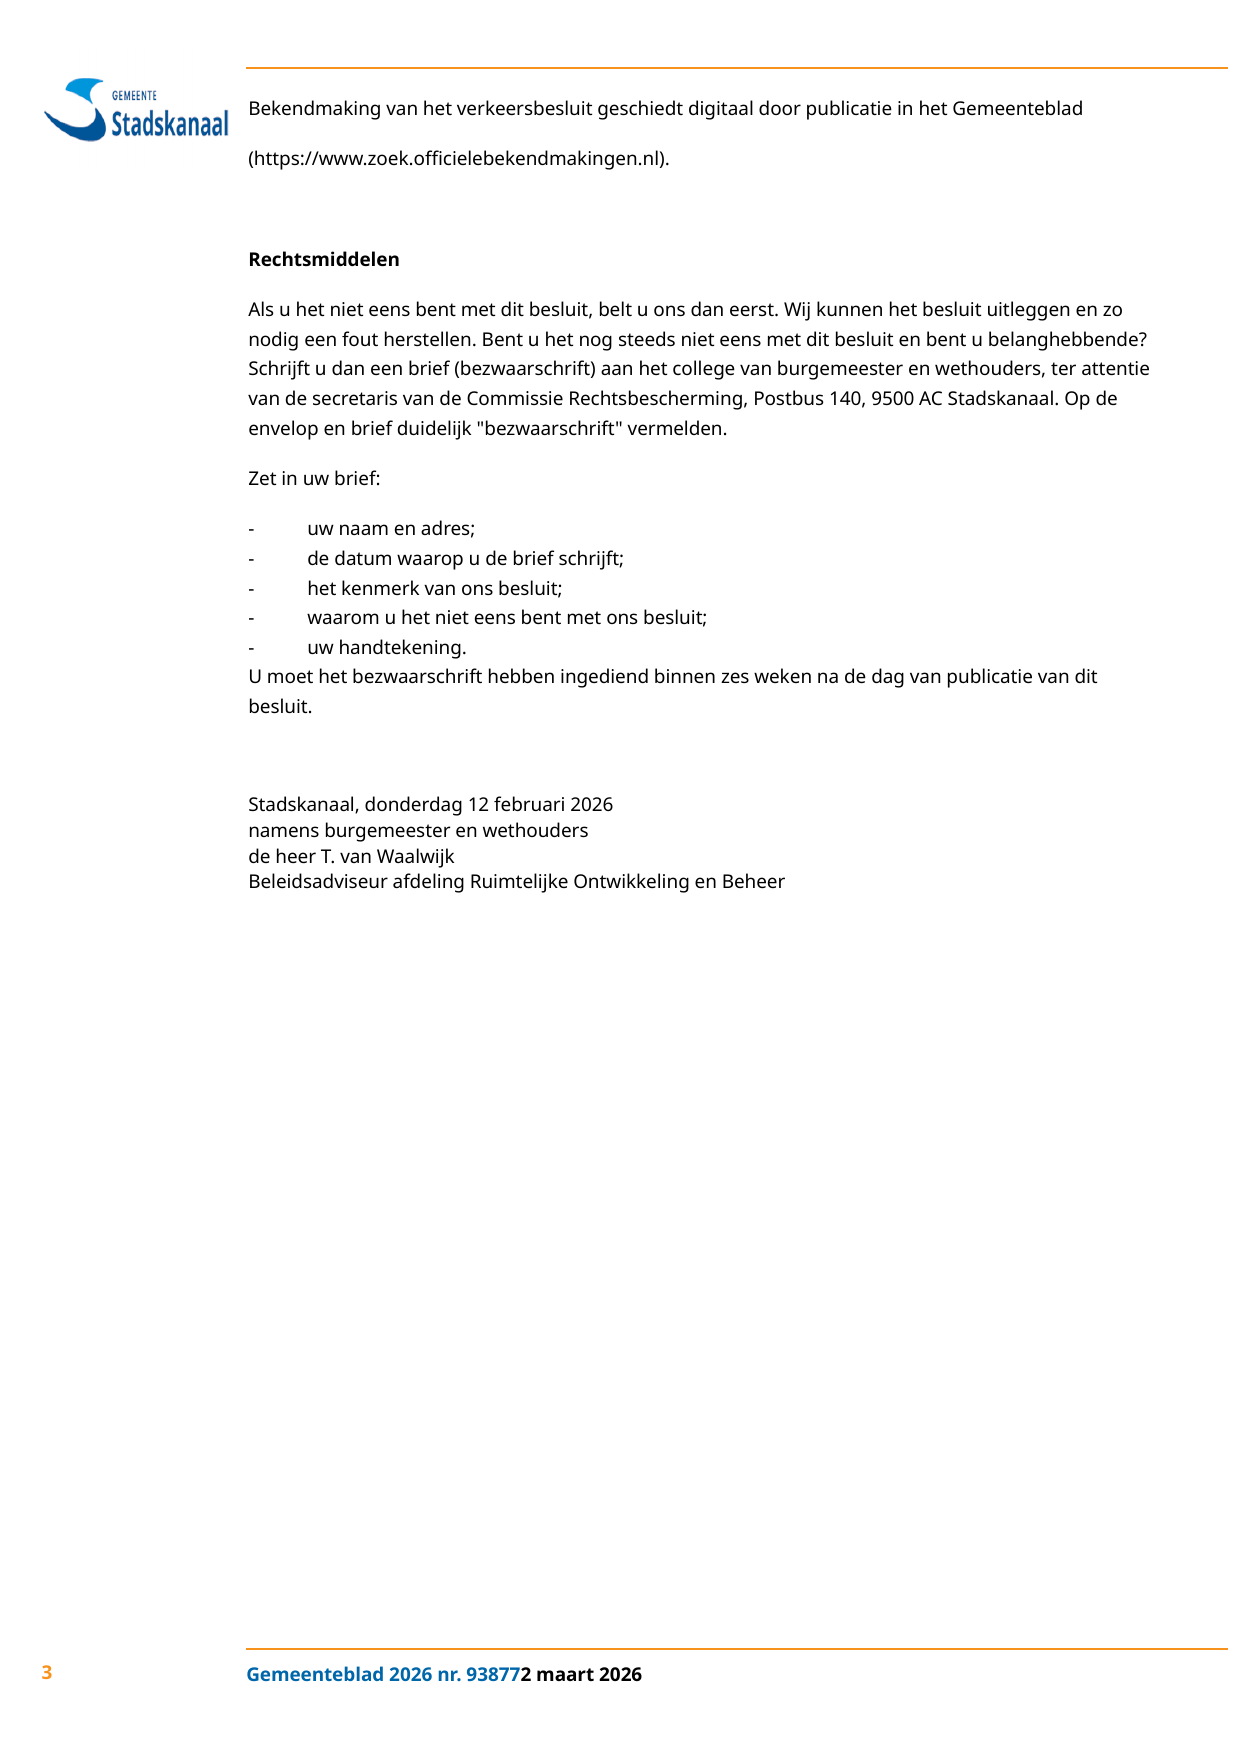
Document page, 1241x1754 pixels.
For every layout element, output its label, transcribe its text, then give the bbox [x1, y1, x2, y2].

list uw handtekening. [248, 634, 1152, 660]
list uw naam en adres; [248, 516, 1152, 541]
text Beleidsadviseur afdeling Ruimtelijke Ontwikkeling en Beheer [248, 868, 1152, 894]
list de datum waarop u de brief schrijft; [248, 545, 1152, 571]
text namens burgemeester en wethouders [248, 817, 1152, 843]
text Rechtsmiddelen [248, 246, 1152, 272]
text Bekendmaking van het verkeersbesluit geschiedt digitaal door publicatie in het Gemeenteblad [248, 95, 1152, 121]
text Als u het niet eens bent met dit besluit, belt u ons dan eerst. Wij kunnen het besluit uitleggen en zo nodig een fout herstellen. Bent u het nog steeds niet eens met dit besluit en bent u belanghebbende? Schrijft u dan een brief (bezwaarschrift) aan het college van burgemeester en wethouders, ter attentie van de secretaris van de Commissie Rechtsbescherming, Postbus 140, 9500 AC Stadskanaal. Op de envelop en brief duidelijk "bezwaarschrift" vermelden. [248, 296, 1152, 441]
list waarom u het niet eens bent met ons besluit; [248, 604, 1152, 630]
text (https://www.zoek.officielebekendmakingen.nl). [248, 145, 1152, 171]
picture [41, 47, 231, 172]
text U moet het bezwaarschrift hebben ingediend binnen zes weken na de dag van publicatie van dit besluit. [248, 663, 1152, 719]
text de heer T. van Waalwijk [248, 843, 1152, 868]
list het kenmerk van ons besluit; [248, 575, 1152, 601]
text Zet in uw brief: [248, 465, 1152, 491]
text Stadskanaal, donderdag 12 februari 2026 [248, 791, 1152, 817]
